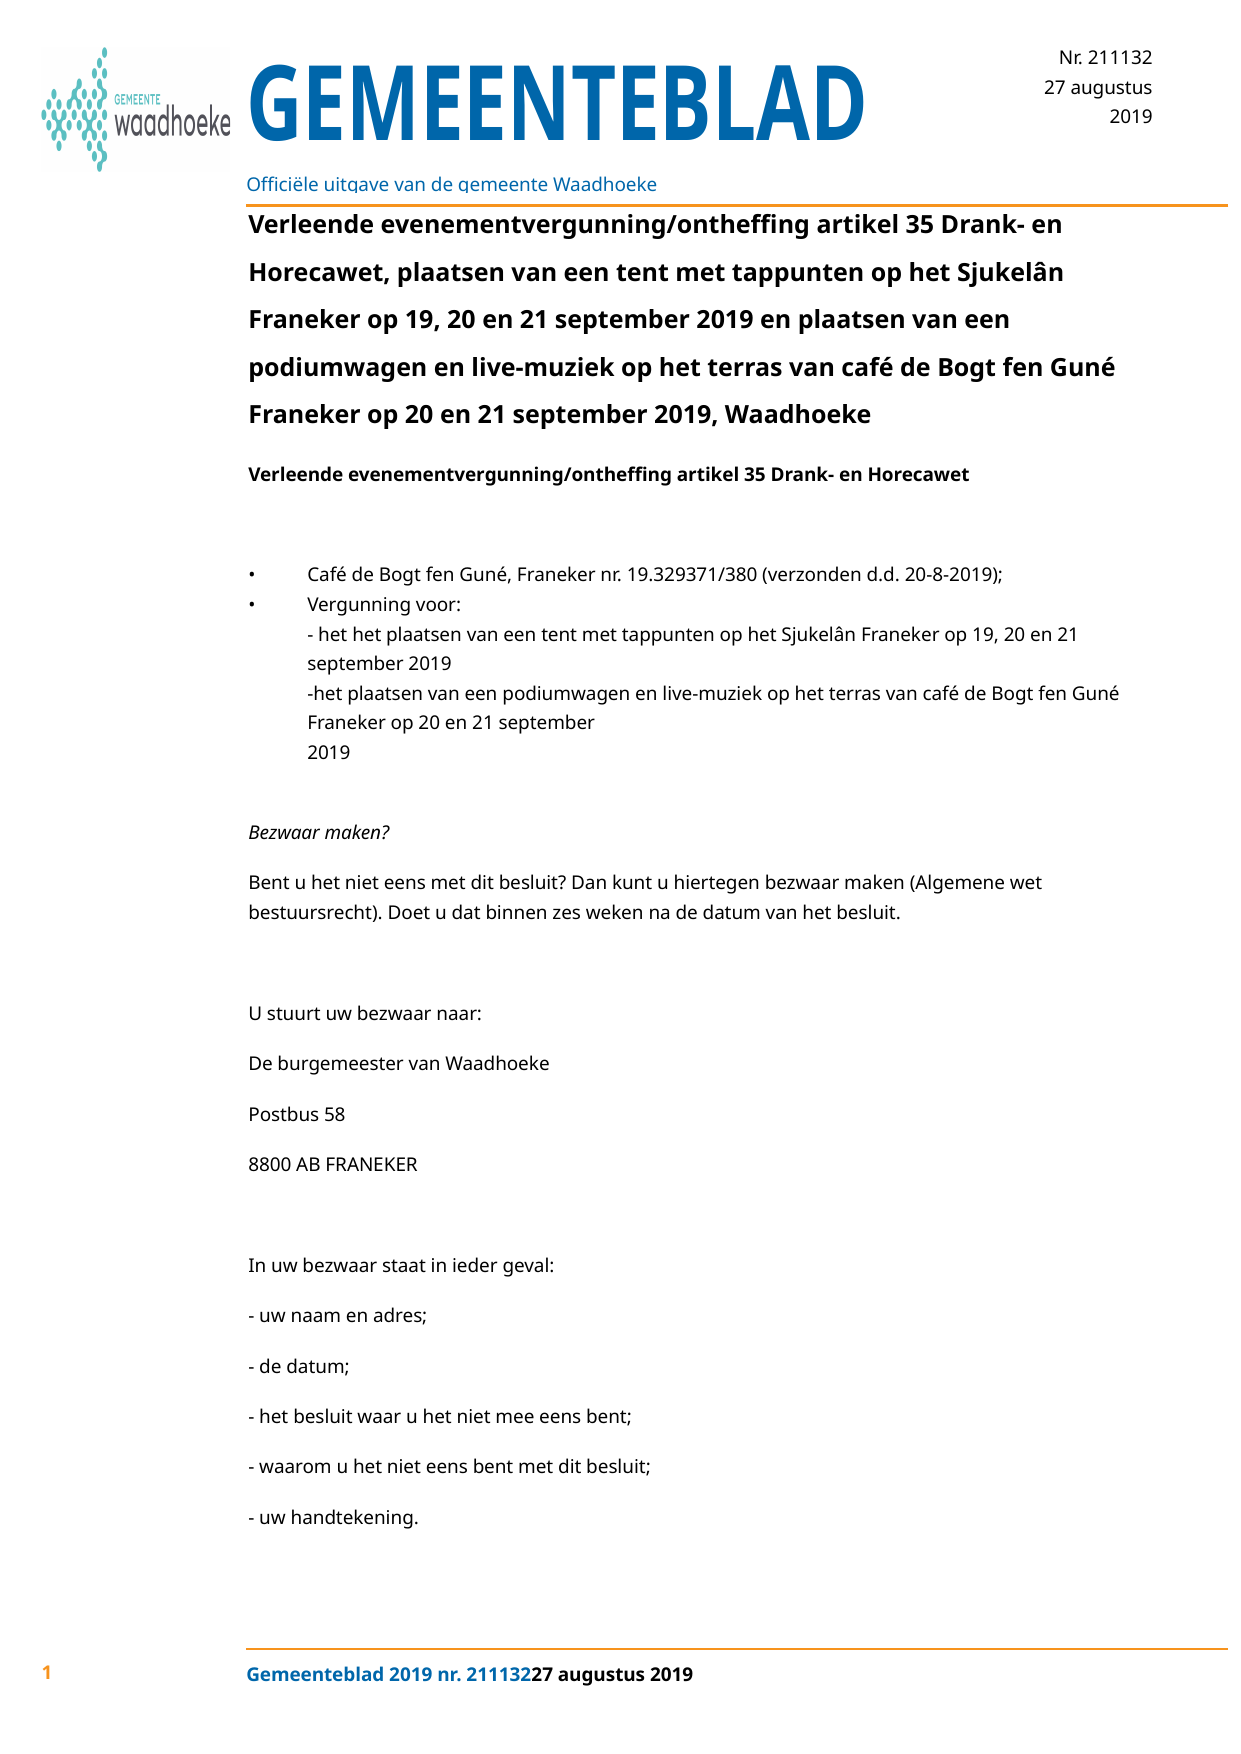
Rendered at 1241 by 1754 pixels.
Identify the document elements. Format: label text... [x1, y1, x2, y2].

picture [41, 47, 231, 172]
list -het plaatsen van een podiumwagen en live-muziek op het terras van café de Bogt fen Guné Franeker op 20 en 21 september [248, 680, 1152, 735]
text Bezwaar maken? [248, 819, 1152, 845]
text In uw bezwaar staat in ieder geval: [248, 1252, 1152, 1278]
text De burgemeester van Waadhoeke [248, 1050, 1152, 1076]
text - uw handtekening. [248, 1504, 1152, 1530]
text Verleende evenementvergunning/ontheffing artikel 35 Drank- en Horecawet, plaatsen van een tent met tappunten op het Sjukelân Franeker op 19, 20 en 21 september 2019 en plaatsen van een podiumwagen en live-muziek op het terras van café de Bogt fen Guné Franeker op 20 en 21 september 2019, Waadhoeke [248, 207, 1152, 431]
text - het besluit waar u het niet mee eens bent; [248, 1403, 1152, 1429]
text - de datum; [248, 1353, 1152, 1378]
list Vergunning voor: [248, 591, 1152, 617]
text Postbus 58 [248, 1101, 1152, 1126]
list Café de Bogt fen Guné, Franeker nr. 19.329371/380 (verzonden d.d. 20-8-2019); [248, 562, 1152, 587]
text 8800 AB FRANEKER [248, 1151, 1152, 1177]
text - waarom u het niet eens bent met dit besluit; [248, 1454, 1152, 1479]
text U stuurt uw bezwaar naar: [248, 1000, 1152, 1026]
text Verleende evenementvergunning/ontheffing artikel 35 Drank- en Horecawet [248, 461, 1152, 486]
list 2019 [248, 739, 1152, 765]
text - uw naam en adres; [248, 1302, 1152, 1328]
text Bent u het niet eens met dit besluit? Dan kunt u hiertegen bezwaar maken (Algemene wet bestuursrecht). Doet u dat binnen zes weken na de datum van het besluit. [248, 869, 1152, 925]
list - het het plaatsen van een tent met tappunten op het Sjukelân Franeker op 19, 20 en 21 september 2019 [248, 621, 1152, 676]
